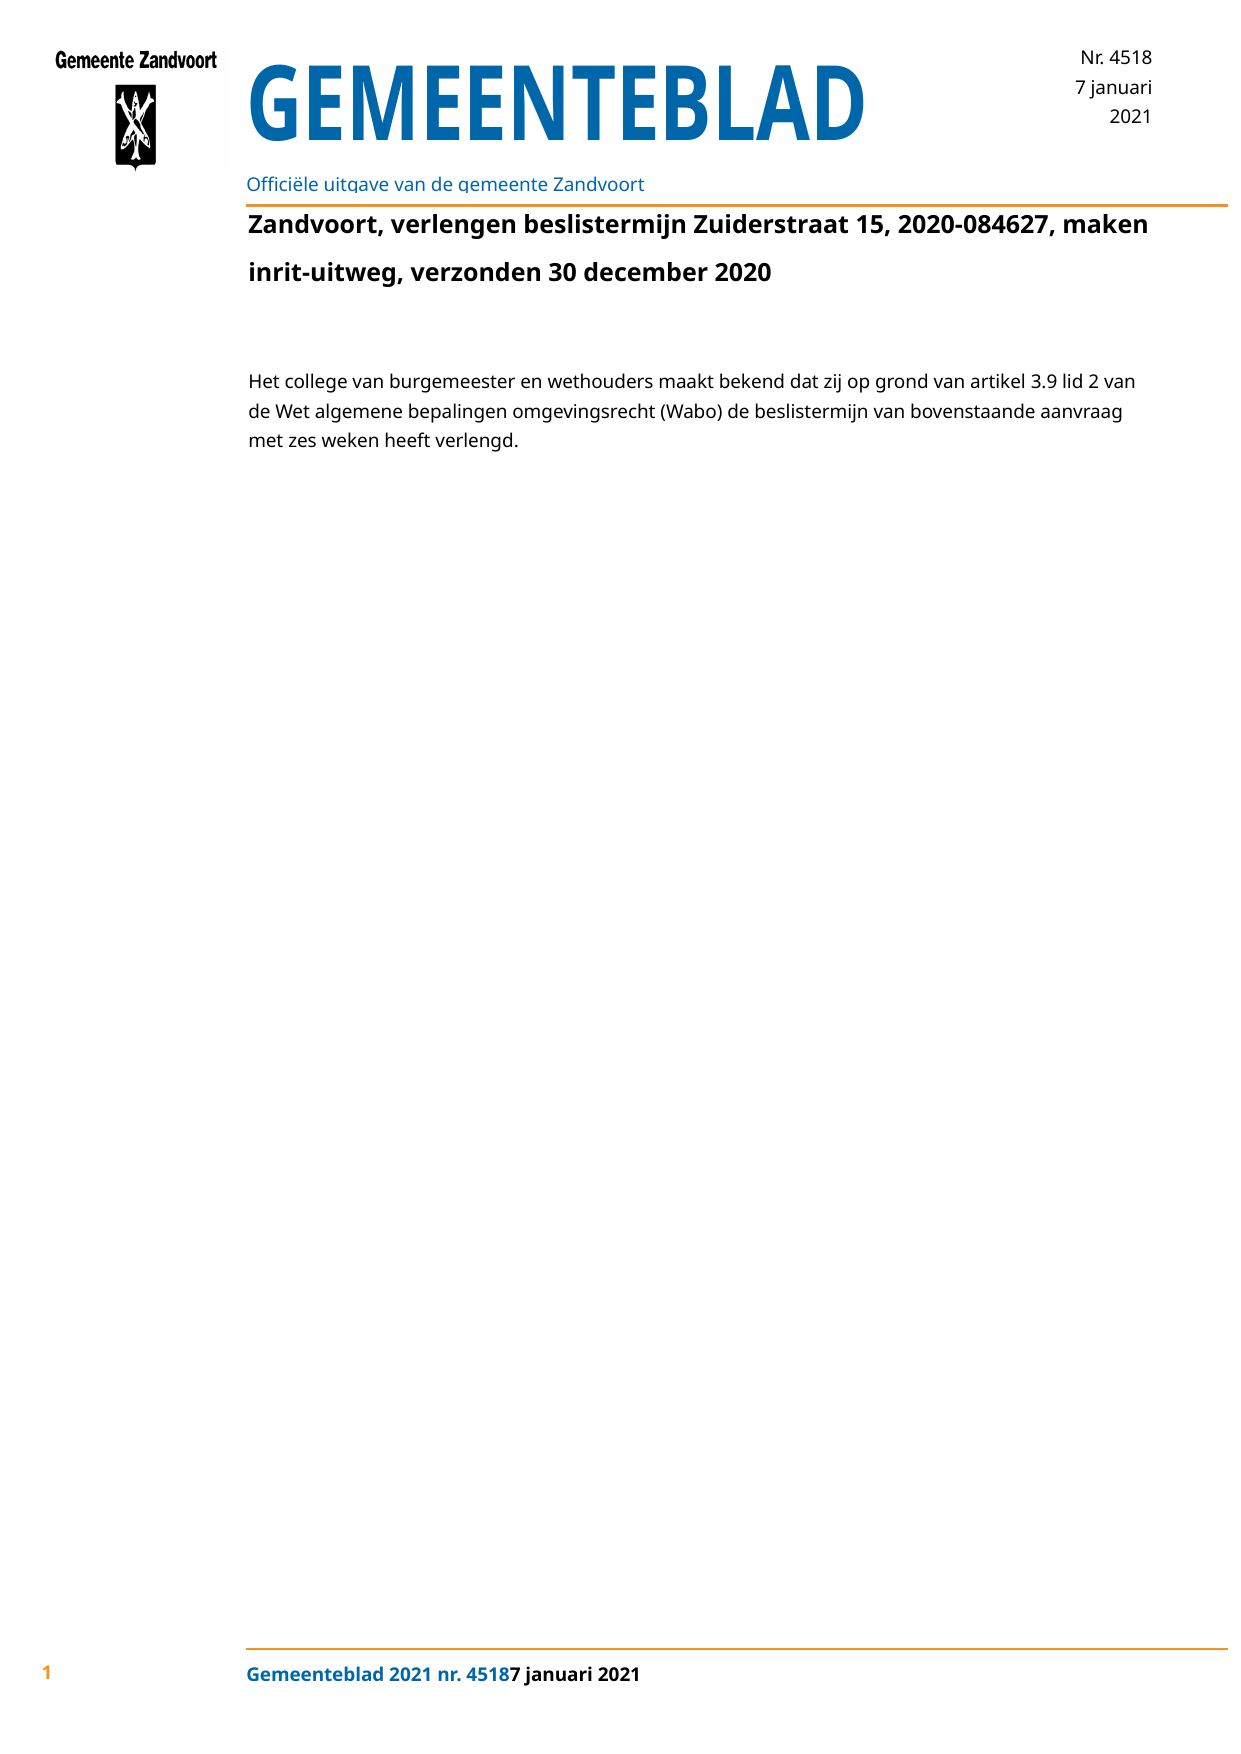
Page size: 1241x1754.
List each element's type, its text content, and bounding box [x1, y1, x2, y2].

text Zandvoort, verlengen beslistermijn Zuiderstraat 15, 2020-084627, maken inrit-uitweg, verzonden 30 december 2020 [248, 207, 1152, 288]
picture [41, 47, 231, 172]
text Het college van burgemeester en wethouders maakt bekend dat zij op grond van artikel 3.9 lid 2 van de Wet algemene bepalingen omgevingsrecht (Wabo) de beslistermijn van bovenstaande aanvraag met zes weken heeft verlengd. [248, 368, 1152, 453]
